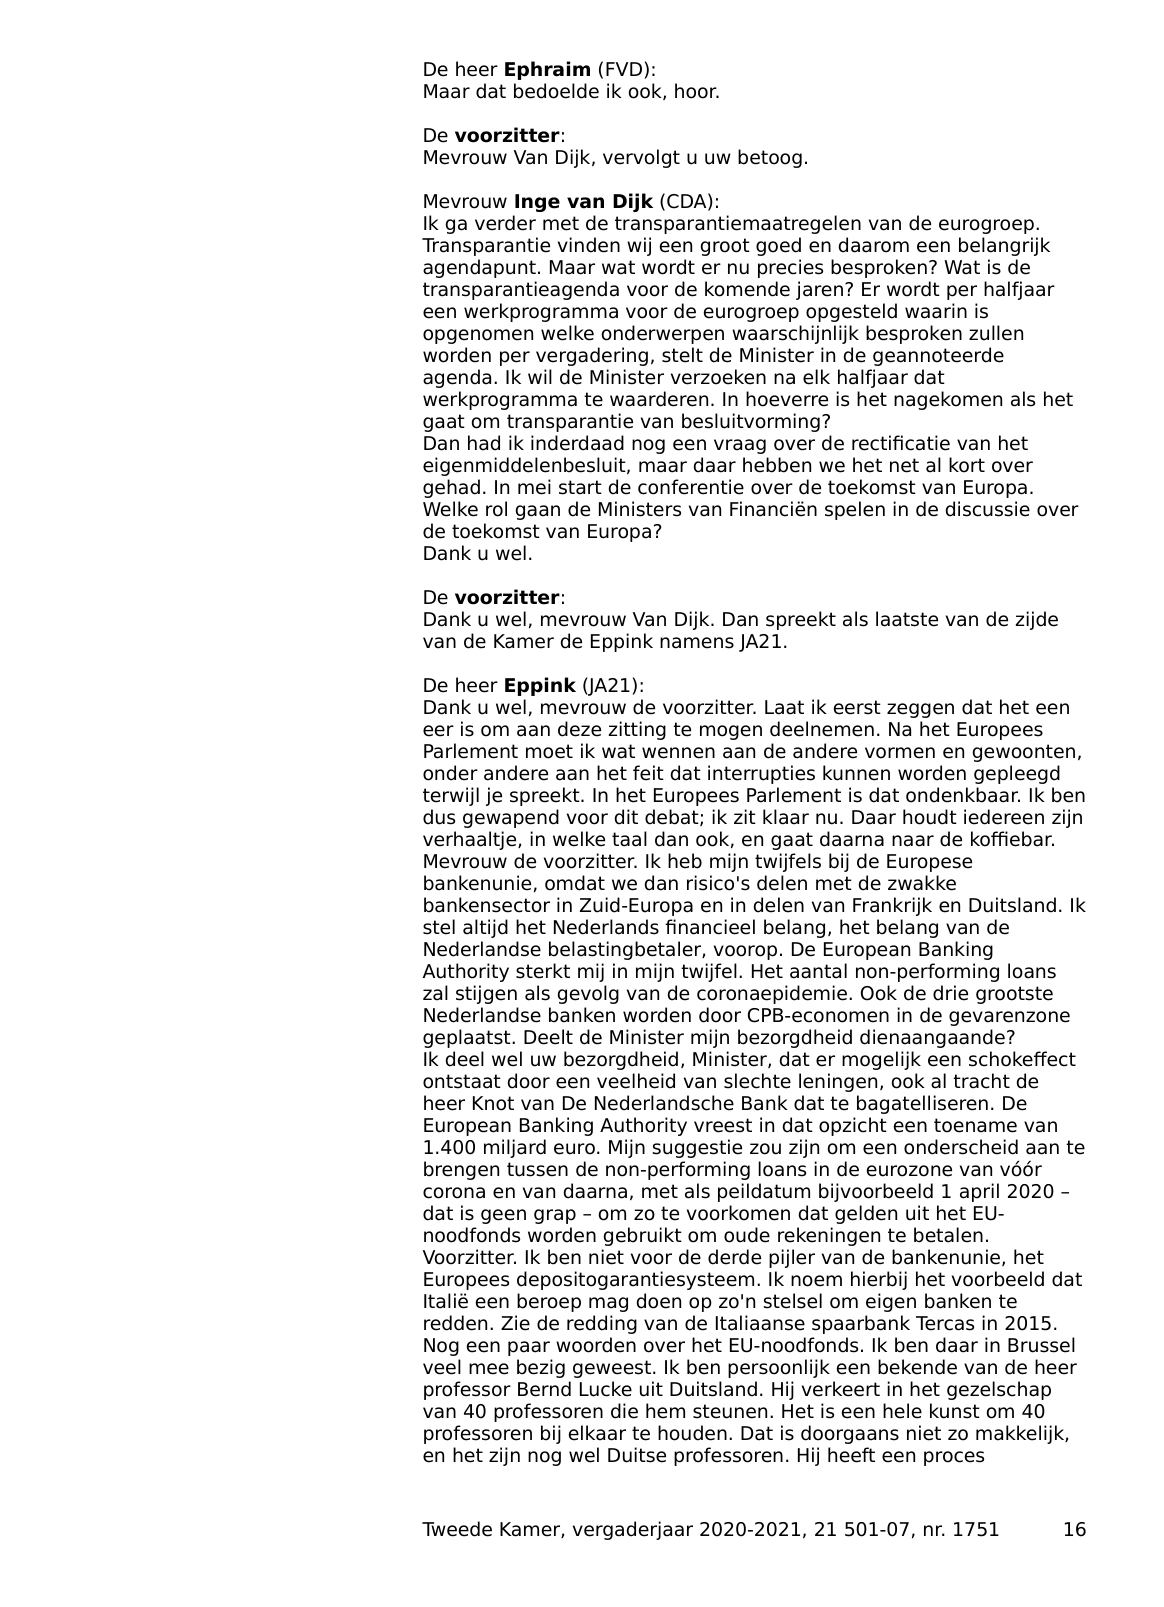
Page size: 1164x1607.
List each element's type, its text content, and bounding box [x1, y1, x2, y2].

text De heer Eppink (JA21): [422, 675, 1087, 697]
text Dank u wel. [422, 543, 1087, 565]
text De heer Ephraim (FVD): [422, 59, 1087, 81]
text Mevrouw Inge van Dijk (CDA): [422, 191, 1087, 213]
text Maar dat bedoelde ik ook, hoor. [422, 81, 1087, 103]
text Ik deel wel uw bezorgdheid, Minister, dat er mogelijk een schokeffect ontstaat door een veelheid van slechte leningen, ook al tracht de heer Knot van De Nederlandsche Bank dat te bagatelliseren. De European Banking Authority vreest in dat opzicht een toename van 1.400 miljard euro. Mijn suggestie zou zijn om een onderscheid aan te brengen tussen de non-performing loans in de eurozone van vóór corona en van daarna, met als peildatum bijvoorbeeld 1 april 2020 – dat is geen grap – om zo te voorkomen dat gelden uit het EU-noodfonds worden gebruikt om oude rekeningen te betalen. [422, 1049, 1087, 1247]
text Mevrouw Van Dijk, vervolgt u uw betoog. [422, 147, 1087, 169]
text De voorzitter: [422, 125, 1087, 147]
text Nog een paar woorden over het EU-noodfonds. Ik ben daar in Brussel veel mee bezig geweest. Ik ben persoonlijk een bekende van de heer professor Bernd Lucke uit Duitsland. Hij verkeert in het gezelschap van 40 professoren die hem steunen. Het is een hele kunst om 40 professoren bij elkaar te houden. Dat is doorgaans niet zo makkelijk, en het zijn nog wel Duitse professoren. Hij heeft een proces [422, 1335, 1087, 1467]
text De voorzitter: [422, 587, 1087, 609]
text Ik ga verder met de transparantiemaatregelen van de eurogroep. Transparantie vinden wij een groot goed en daarom een belangrijk agendapunt. Maar wat wordt er nu precies besproken? Wat is de transparantieagenda voor de komende jaren? Er wordt per halfjaar een werkprogramma voor de eurogroep opgesteld waarin is opgenomen welke onderwerpen waarschijnlijk besproken zullen worden per vergadering, stelt de Minister in de geannoteerde agenda. Ik wil de Minister verzoeken na elk halfjaar dat werkprogramma te waarderen. In hoeverre is het nagekomen als het gaat om transparantie van besluitvorming? [422, 213, 1087, 433]
text Dank u wel, mevrouw Van Dijk. Dan spreekt als laatste van de zijde van de Kamer de Eppink namens JA21. [422, 609, 1087, 653]
text Mevrouw de voorzitter. Ik heb mijn twijfels bij de Europese bankenunie, omdat we dan risico's delen met de zwakke bankensector in Zuid-Europa en in delen van Frankrijk en Duitsland. Ik stel altijd het Nederlands financieel belang, het belang van de Nederlandse belastingbetaler, voorop. De European Banking Authority sterkt mij in mijn twijfel. Het aantal non-performing loans zal stijgen als gevolg van de coronaepidemie. Ook de drie grootste Nederlandse banken worden door CPB-economen in de gevarenzone geplaatst. Deelt de Minister mijn bezorgdheid dienaangaande? [422, 851, 1087, 1049]
text Voorzitter. Ik ben niet voor de derde pijler van de bankenunie, het Europees depositogarantiesysteem. Ik noem hierbij het voorbeeld dat Italië een beroep mag doen op zo'n stelsel om eigen banken te redden. Zie de redding van de Italiaanse spaarbank Tercas in 2015. [422, 1247, 1087, 1335]
text Dank u wel, mevrouw de voorzitter. Laat ik eerst zeggen dat het een eer is om aan deze zitting te mogen deelnemen. Na het Europees Parlement moet ik wat wennen aan de andere vormen en gewoonten, onder andere aan het feit dat interrupties kunnen worden gepleegd terwijl je spreekt. In het Europees Parlement is dat ondenkbaar. Ik ben dus gewapend voor dit debat; ik zit klaar nu. Daar houdt iedereen zijn verhaaltje, in welke taal dan ook, en gaat daarna naar de koffiebar. [422, 697, 1087, 851]
text Dan had ik inderdaad nog een vraag over de rectificatie van het eigenmiddelenbesluit, maar daar hebben we het net al kort over gehad. In mei start de conferentie over de toekomst van Europa. Welke rol gaan de Ministers van Financiën spelen in de discussie over de toekomst van Europa? [422, 433, 1087, 543]
